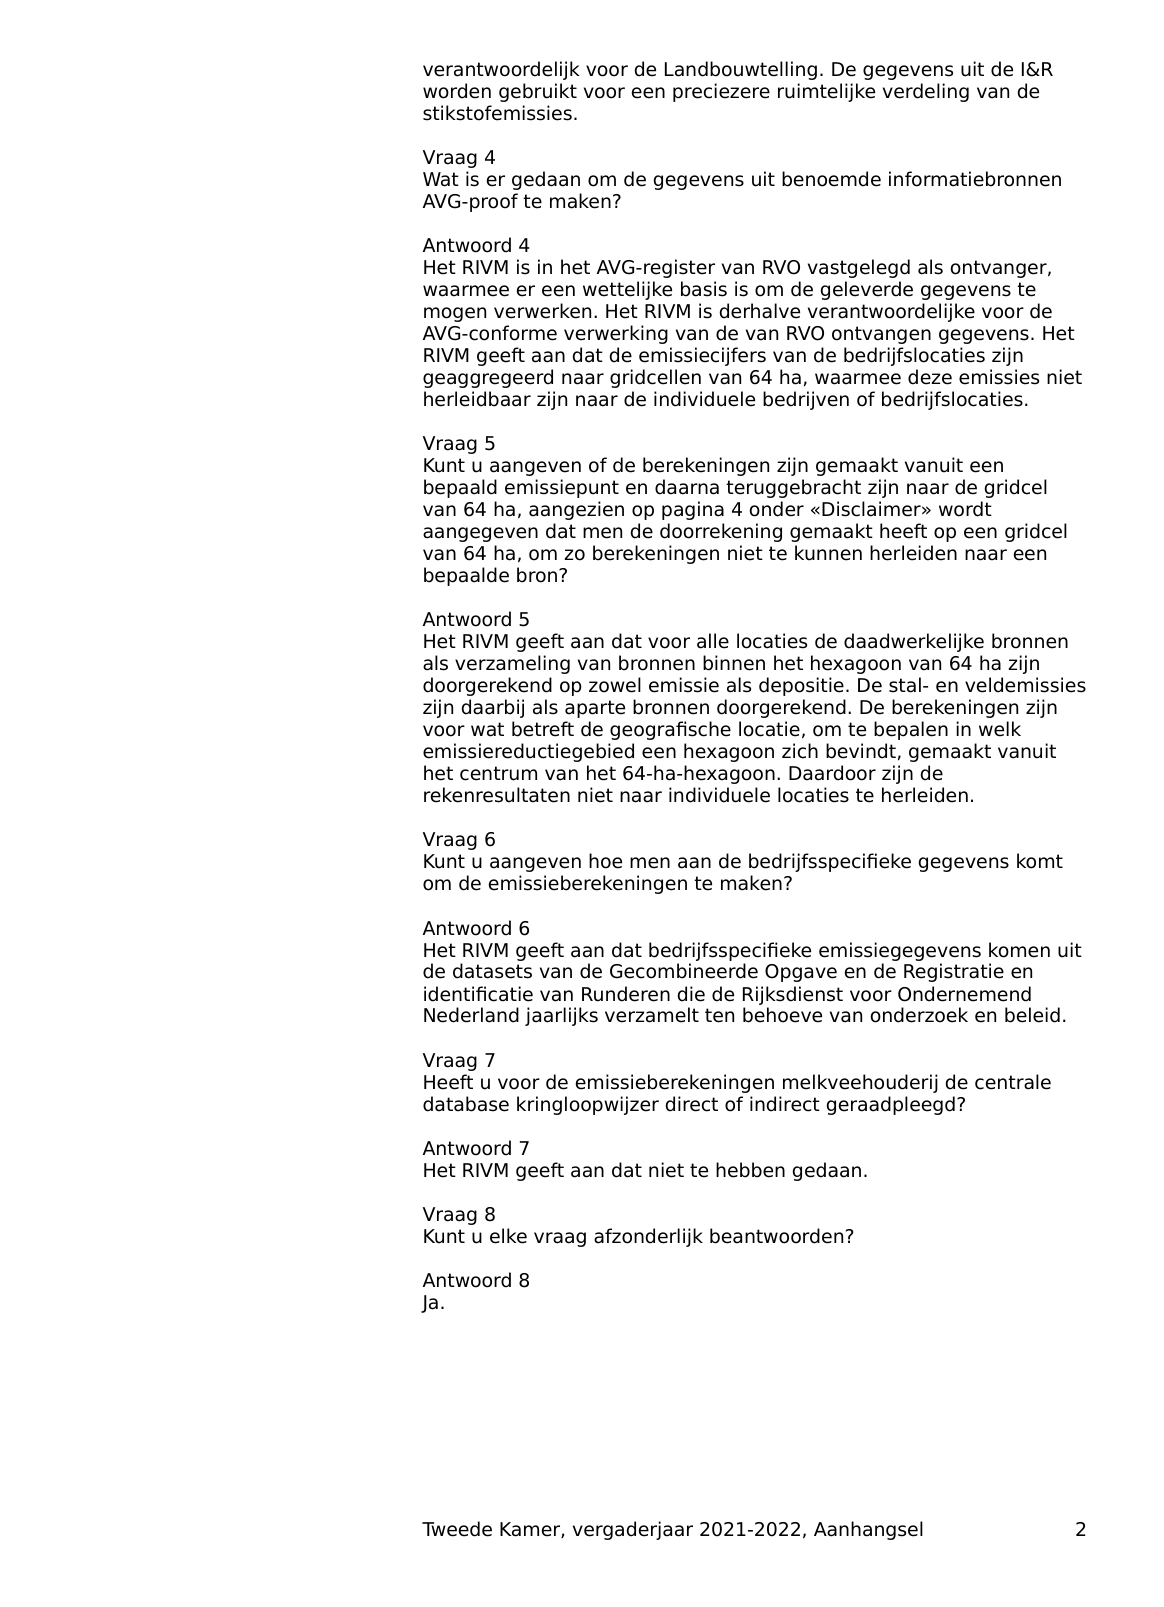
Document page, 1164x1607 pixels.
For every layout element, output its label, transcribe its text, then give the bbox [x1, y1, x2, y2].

text Vraag 7 [422, 1049, 1087, 1072]
text Antwoord 8 [422, 1270, 1087, 1292]
text Ja. [422, 1292, 1087, 1314]
text Kunt u aangeven of de berekeningen zijn gemaakt vanuit een bepaald emissiepunt en daarna teruggebracht zijn naar de gridcel van 64 ha, aangezien op pagina 4 onder «Disclaimer» wordt aangegeven dat men de doorrekening gemaakt heeft op een gridcel van 64 ha, om zo berekeningen niet te kunnen herleiden naar een bepaalde bron? [422, 455, 1087, 587]
text Vraag 5 [422, 433, 1087, 455]
text Kunt u elke vraag afzonderlijk beantwoorden? [422, 1226, 1087, 1248]
text Het RIVM is in het AVG-register van RVO vastgelegd als ontvanger, waarmee er een wettelijke basis is om de geleverde gegevens te mogen verwerken. Het RIVM is derhalve verantwoordelijke voor de AVG-conforme verwerking van de van RVO ontvangen gegevens. Het RIVM geeft aan dat de emissiecijfers van de bedrijfslocaties zijn geaggregeerd naar gridcellen van 64 ha, waarmee deze emissies niet herleidbaar zijn naar de individuele bedrijven of bedrijfslocaties. [422, 257, 1087, 411]
text Antwoord 7 [422, 1138, 1087, 1160]
text Het RIVM geeft aan dat bedrijfsspecifieke emissiegegevens komen uit de datasets van de Gecombineerde Opgave en de Registratie en identificatie van Runderen die de Rijksdienst voor Ondernemend Nederland jaarlijks verzamelt ten behoeve van onderzoek en beleid. [422, 939, 1087, 1027]
text Antwoord 6 [422, 917, 1087, 939]
text Het RIVM geeft aan dat niet te hebben gedaan. [422, 1160, 1087, 1182]
text Het RIVM geeft aan dat voor alle locaties de daadwerkelijke bronnen als verzameling van bronnen binnen het hexagoon van 64 ha zijn doorgerekend op zowel emissie als depositie. De stal- en veldemissies zijn daarbij als aparte bronnen doorgerekend. De berekeningen zijn voor wat betreft de geografische locatie, om te bepalen in welk emissiereductiegebied een hexagoon zich bevindt, gemaakt vanuit het centrum van het 64-ha-hexagoon. Daardoor zijn de rekenresultaten niet naar individuele locaties te herleiden. [422, 631, 1087, 807]
text Vraag 6 [422, 829, 1087, 851]
text Kunt u aangeven hoe men aan de bedrijfsspecifieke gegevens komt om de emissieberekeningen te maken? [422, 851, 1087, 895]
text Wat is er gedaan om de gegevens uit benoemde informatiebronnen AVG-proof te maken? [422, 169, 1087, 213]
text Antwoord 5 [422, 609, 1087, 631]
text Vraag 4 [422, 147, 1087, 169]
text Vraag 8 [422, 1204, 1087, 1226]
text Antwoord 4 [422, 235, 1087, 257]
text verantwoordelijk voor de Landbouwtelling. De gegevens uit de I&R worden gebruikt voor een preciezere ruimtelijke verdeling van de stikstofemissies. [422, 59, 1087, 125]
text Heeft u voor de emissieberekeningen melkveehouderij de centrale database kringloopwijzer direct of indirect geraadpleegd? [422, 1072, 1087, 1116]
